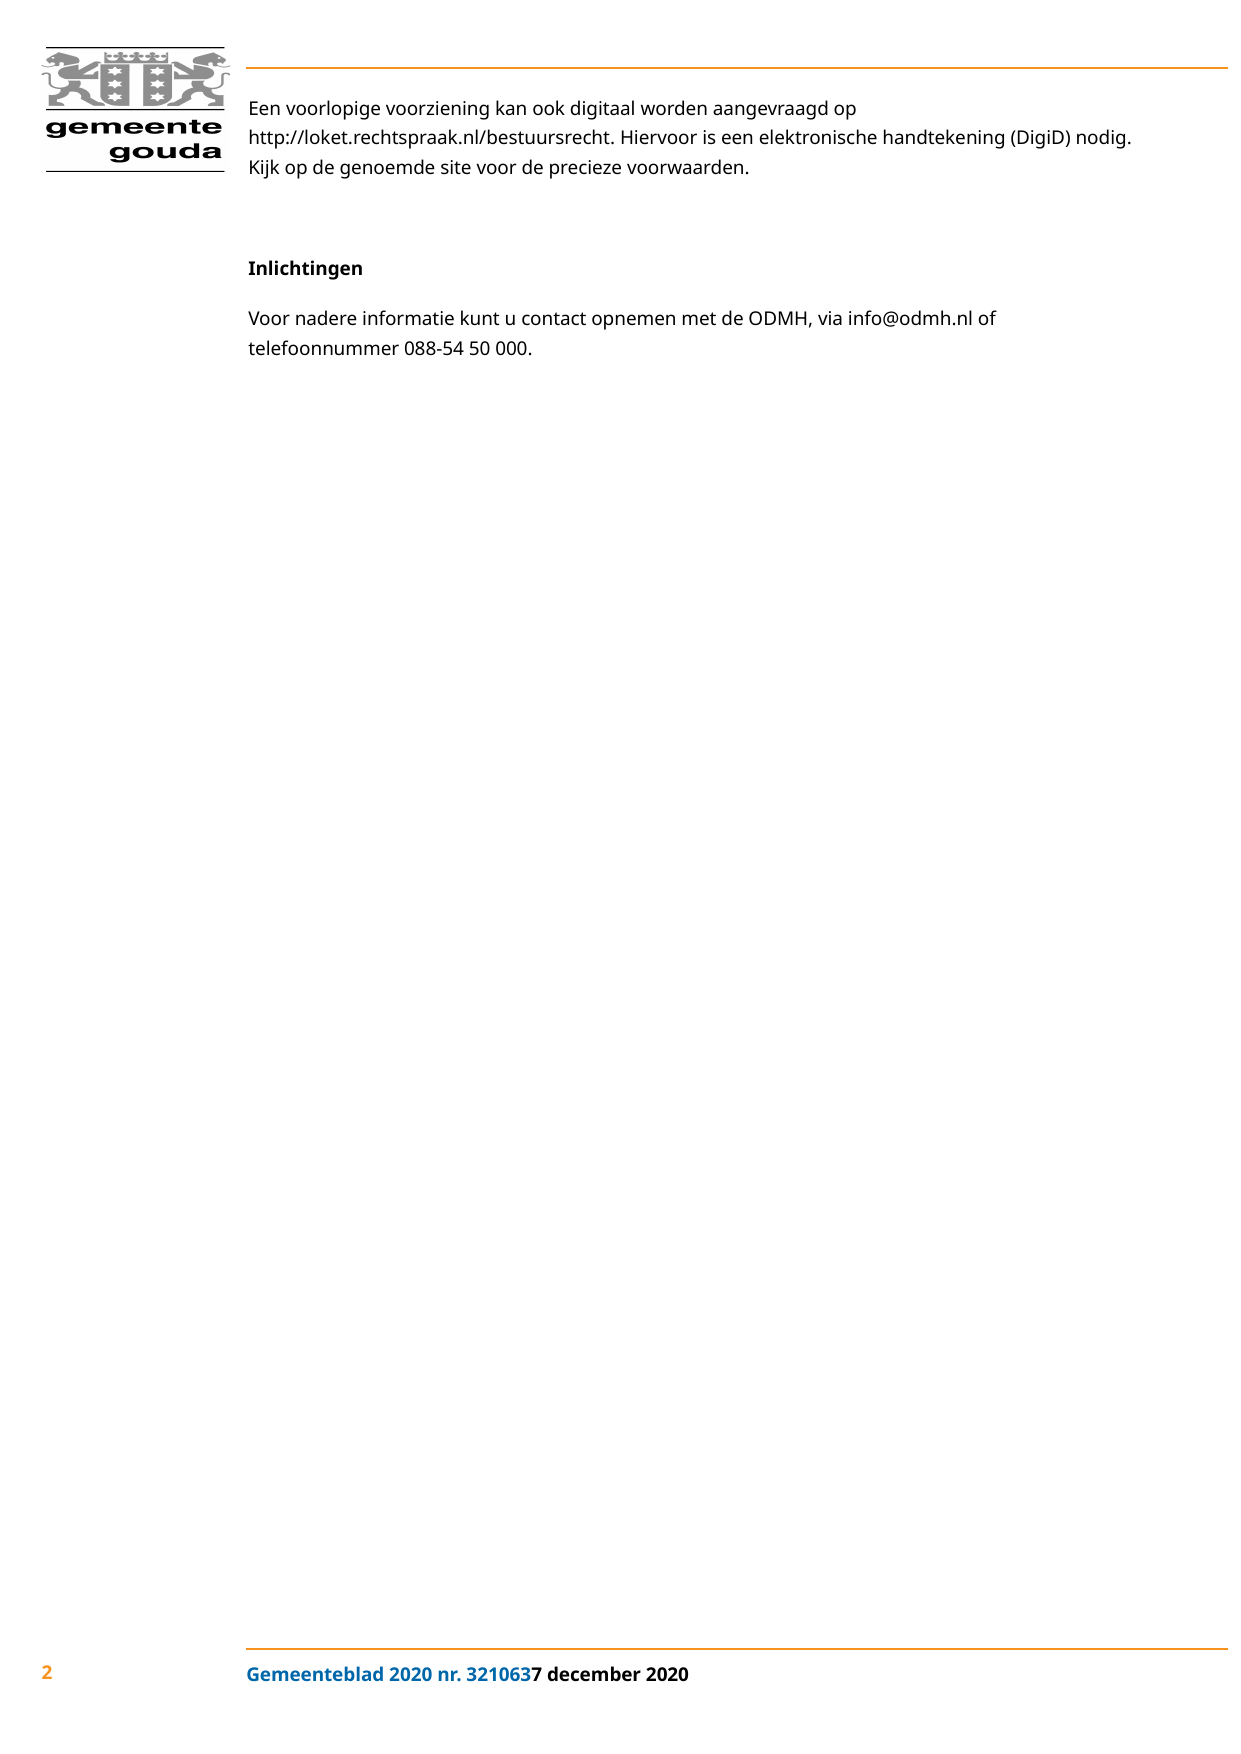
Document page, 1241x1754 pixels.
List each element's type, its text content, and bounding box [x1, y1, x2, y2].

text Voor nadere informatie kunt u contact opnemen met de ODMH, via info@odmh.nl of telefoonnummer 088-54 50 000. [248, 305, 1152, 361]
text Een voorlopige voorziening kan ook digitaal worden aangevraagd op http://loket.rechtspraak.nl/bestuursrecht. Hiervoor is een elektronische handtekening (DigiD) nodig. Kijk op de genoemde site voor de precieze voorwaarden. [248, 95, 1152, 180]
picture [41, 47, 231, 172]
text Inlichtingen [248, 255, 1152, 281]
